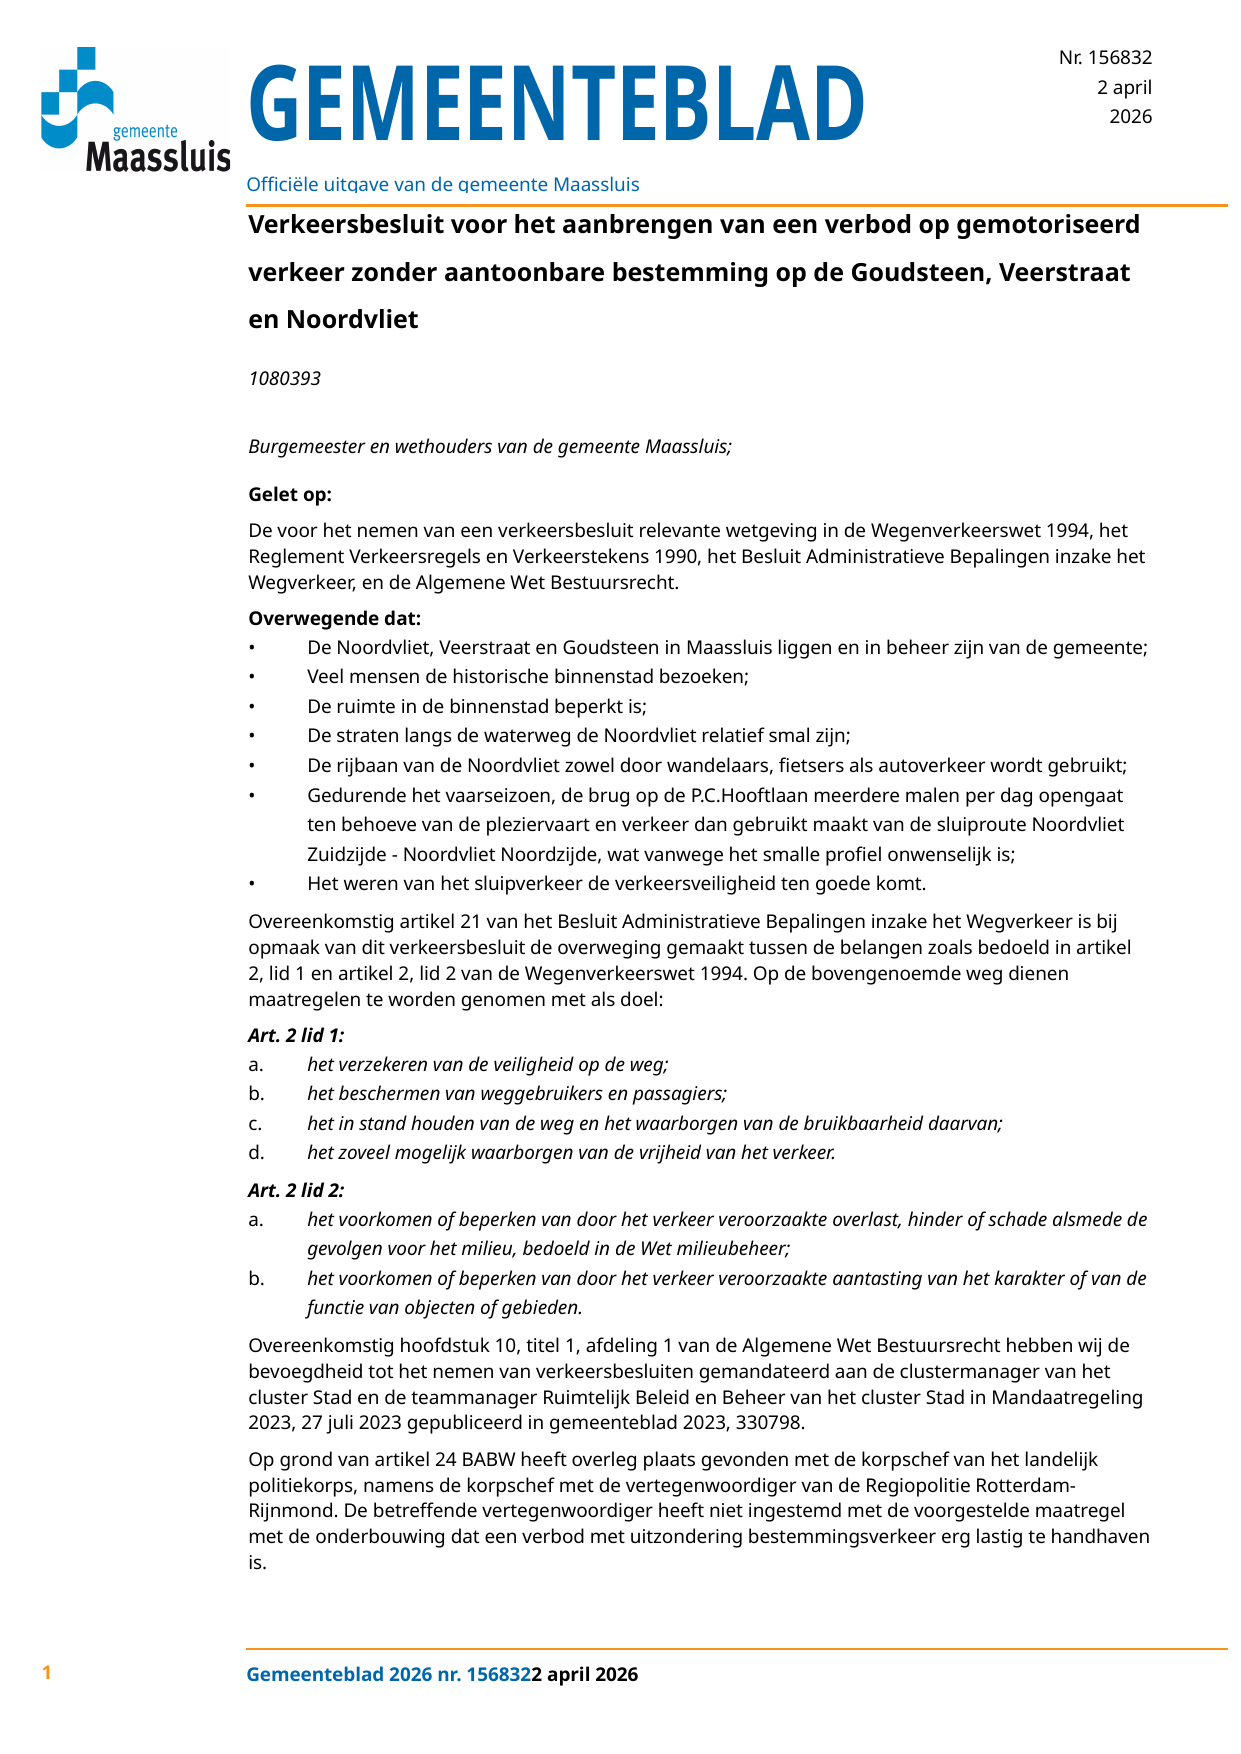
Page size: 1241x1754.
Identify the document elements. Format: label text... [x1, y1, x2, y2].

text Art. 2 lid 2: [248, 1177, 1152, 1203]
list het beschermen van weggebruikers en passagiers; [248, 1080, 1152, 1106]
picture [41, 47, 231, 172]
text Overeenkomstig artikel 21 van het Besluit Administratieve Bepalingen inzake het Wegverkeer is bij opmaak van dit verkeersbesluit de overweging gemaakt tussen de belangen zoals bedoeld in artikel 2, lid 1 en artikel 2, lid 2 van de Wegenverkeerswet 1994. Op de bovengenoemde weg dienen maatregelen te worden genomen met als doel: [248, 908, 1152, 1011]
list het voorkomen of beperken van door het verkeer veroorzaakte overlast, hinder of schade alsmede de gevolgen voor het milieu, bedoeld in de Wet milieubeheer; [248, 1206, 1152, 1261]
text Overeenkomstig hoofdstuk 10, titel 1, afdeling 1 van de Algemene Wet Bestuursrecht hebben wij de bevoegdheid tot het nemen van verkeersbesluiten gemandateerd aan de clustermanager van het cluster Stad en de teammanager Ruimtelijk Beleid en Beheer van het cluster Stad in Mandaatregeling 2023, 27 juli 2023 gepubliceerd in gemeenteblad 2023, 330798. [248, 1332, 1152, 1435]
list Het weren van het sluipverkeer de verkeersveiligheid ten goede komt. [248, 871, 1152, 896]
list het voorkomen of beperken van door het verkeer veroorzaakte aantasting van het karakter of van de functie van objecten of gebieden. [248, 1265, 1152, 1320]
text De voor het nemen van een verkeersbesluit relevante wetgeving in de Wegenverkeerswet 1994, het Reglement Verkeersregels en Verkeerstekens 1990, het Besluit Administratieve Bepalingen inzake het Wegverkeer, en de Algemene Wet Bestuursrecht. [248, 517, 1152, 595]
list De rijbaan van de Noordvliet zowel door wandelaars, fietsers als autoverkeer wordt gebruikt; [248, 752, 1152, 778]
list De Noordvliet, Veerstraat en Goudsteen in Maassluis liggen en in beheer zijn van de gemeente; [248, 634, 1152, 660]
list Veel mensen de historische binnenstad bezoeken; [248, 663, 1152, 689]
list De straten langs de waterweg de Noordvliet relatief smal zijn; [248, 723, 1152, 748]
text Overwegende dat: [248, 606, 1152, 631]
list het in stand houden van de weg en het waarborgen van de bruikbaarheid daarvan; [248, 1110, 1152, 1136]
text Burgemeester en wethouders van de gemeente Maassluis; [248, 433, 1152, 459]
list Gedurende het vaarseizoen, de brug op de P.C.Hooftlaan meerdere malen per dag opengaat ten behoeve van de pleziervaart en verkeer dan gebruikt maakt van de sluiproute Noordvliet Zuidzijde - Noordvliet Noordzijde, wat vanwege het smalle profiel onwenselijk is; [248, 782, 1152, 867]
list het zoveel mogelijk waarborgen van de vrijheid van het verkeer. [248, 1139, 1152, 1165]
text Gelet op: [248, 481, 1152, 507]
text 1080393 [248, 366, 1152, 391]
list De ruimte in de binnenstad beperkt is; [248, 693, 1152, 719]
text Op grond van artikel 24 BABW heeft overleg plaats gevonden met de korpschef van het landelijk politiekorps, namens de korpschef met de vertegenwoordiger van de Regiopolitie Rotterdam-Rijnmond. De betreffende vertegenwoordiger heeft niet ingestemd met de voorgestelde maatregel met de onderbouwing dat een verbod met uitzondering bestemmingsverkeer erg lastig te handhaven is. [248, 1446, 1152, 1575]
picture [41, 47, 77, 92]
text Verkeersbesluit voor het aanbrengen van een verbod op gemotoriseerd verkeer zonder aantoonbare bestemming op de Goudsteen, Veerstraat en Noordvliet [248, 207, 1152, 336]
list het verzekeren van de veiligheid op de weg; [248, 1051, 1152, 1076]
text Art. 2 lid 1: [248, 1022, 1152, 1048]
